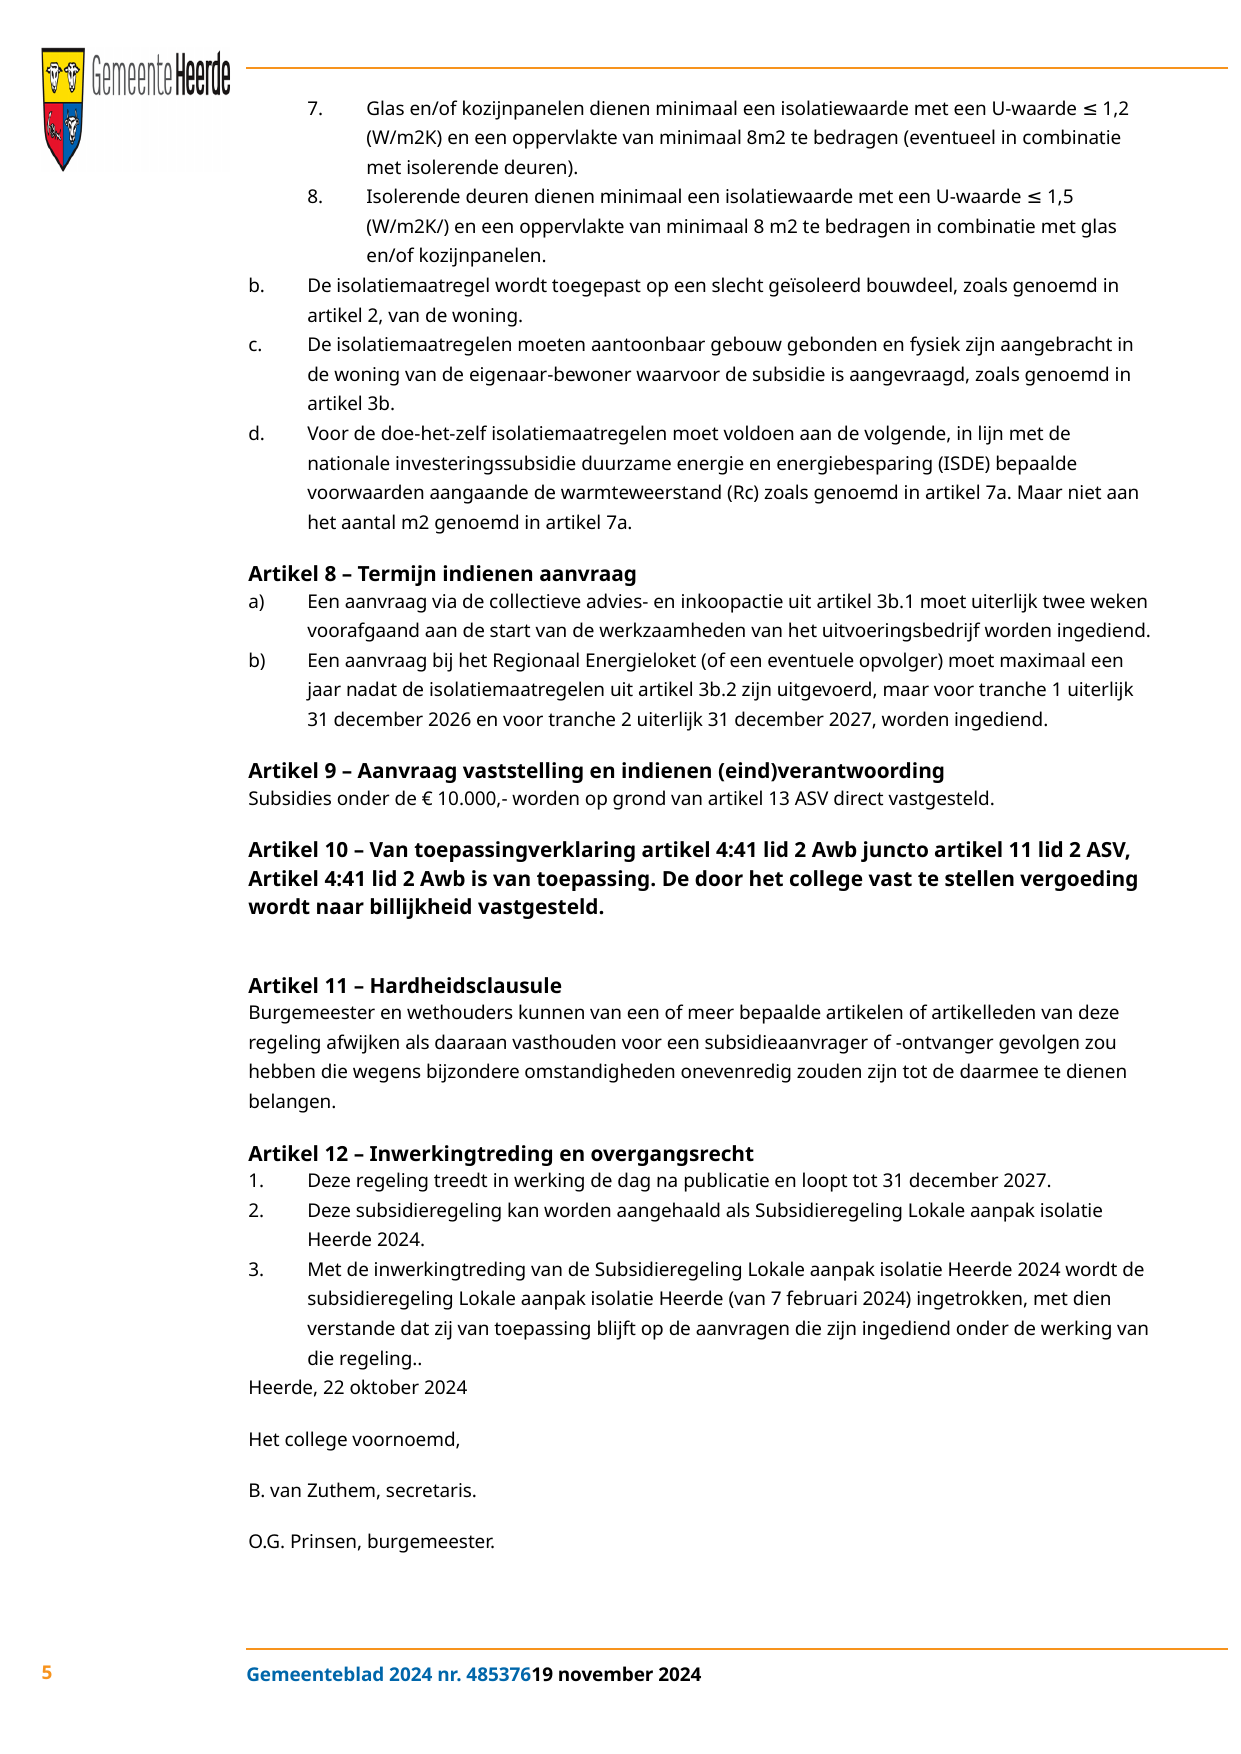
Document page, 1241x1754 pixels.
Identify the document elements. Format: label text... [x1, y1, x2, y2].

text Artikel 9 – Aanvraag vaststelling en indienen (eind)verantwoording [248, 757, 1152, 785]
list Deze regeling treedt in werking de dag na publicatie en loopt tot 31 december 2027. [248, 1167, 1152, 1193]
list Isolerende deuren dienen minimaal een isolatiewaarde met een U-waarde ≤ 1,5 (W/m2K/) en een oppervlakte van minimaal 8 m2 te bedragen in combinatie met glas en/of kozijnpanelen. [307, 183, 1152, 268]
text Burgemeester en wethouders kunnen van een of meer bepaalde artikelen of artikelleden van deze regeling afwijken als daaraan vasthouden voor een subsidieaanvrager of -ontvanger gevolgen zou hebben die wegens bijzondere omstandigheden onevenredig zouden zijn tot de daarmee te dienen belangen. [248, 999, 1152, 1114]
list De isolatiemaatregel wordt toegepast op een slecht geïsoleerd bouwdeel, zoals genoemd in artikel 2, van de woning. [248, 272, 1152, 328]
list De isolatiemaatregelen moeten aantoonbaar gebouw gebonden en fysiek zijn aangebracht in de woning van de eigenaar-bewoner waarvoor de subsidie is aangevraagd, zoals genoemd in artikel 3b. [248, 331, 1152, 416]
list Een aanvraag via de collectieve advies- en inkoopactie uit artikel 3b.1 moet uiterlijk twee weken voorafgaand aan de start van de werkzaamheden van het uitvoeringsbedrijf worden ingediend. [248, 588, 1152, 643]
text Subsidies onder de € 10.000,- worden op grond van artikel 13 ASV direct vastgesteld. [248, 785, 1152, 811]
text Artikel 12 – Inwerkingtreding en overgangsrecht [248, 1139, 1152, 1167]
text B. van Zuthem, secretaris. [248, 1477, 1152, 1503]
text Het college voornoemd, [248, 1426, 1152, 1451]
list Glas en/of kozijnpanelen dienen minimaal een isolatiewaarde met een U-waarde ≤ 1,2 (W/m2K) en een oppervlakte van minimaal 8m2 te bedragen (eventueel in combinatie met isolerende deuren). [307, 95, 1152, 180]
text Artikel 8 – Termijn indienen aanvraag [248, 559, 1152, 588]
text Artikel 10 – Van toepassingverklaring artikel 4:41 lid 2 Awb juncto artikel 11 lid 2 ASV, Artikel 4:41 lid 2 Awb is van toepassing. De door het college vast te stellen vergoeding wordt naar billijkheid vastgesteld. [248, 835, 1152, 921]
list Een aanvraag bij het Regionaal Energieloket (of een eventuele opvolger) moet maximaal een jaar nadat de isolatiemaatregelen uit artikel 3b.2 zijn uitgevoerd, maar voor tranche 1 uiterlijk 31 december 2026 en voor tranche 2 uiterlijk 31 december 2027, worden ingediend. [248, 647, 1152, 732]
list Met de inwerkingtreding van de Subsidieregeling Lokale aanpak isolatie Heerde 2024 wordt de subsidieregeling Lokale aanpak isolatie Heerde (van 7 februari 2024) ingetrokken, met dien verstande dat zij van toepassing blijft op de aanvragen die zijn ingediend onder de werking van die regeling.. [248, 1256, 1152, 1370]
text Heerde, 22 oktober 2024 [248, 1374, 1152, 1400]
text Artikel 11 – Hardheidsclausule [248, 971, 1152, 999]
list Deze subsidieregeling kan worden aangehaald als Subsidieregeling Lokale aanpak isolatie Heerde 2024. [248, 1197, 1152, 1252]
picture [41, 47, 231, 172]
list Voor de doe-het-zelf isolatiemaatregelen moet voldoen aan de volgende, in lijn met de nationale investeringssubsidie duurzame energie en energiebesparing (ISDE) bepaalde voorwaarden aangaande de warmteweerstand (Rc) zoals genoemd in artikel 7a. Maar niet aan het aantal m2 genoemd in artikel 7a. [248, 420, 1152, 535]
text O.G. Prinsen, burgemeester. [248, 1529, 1152, 1554]
